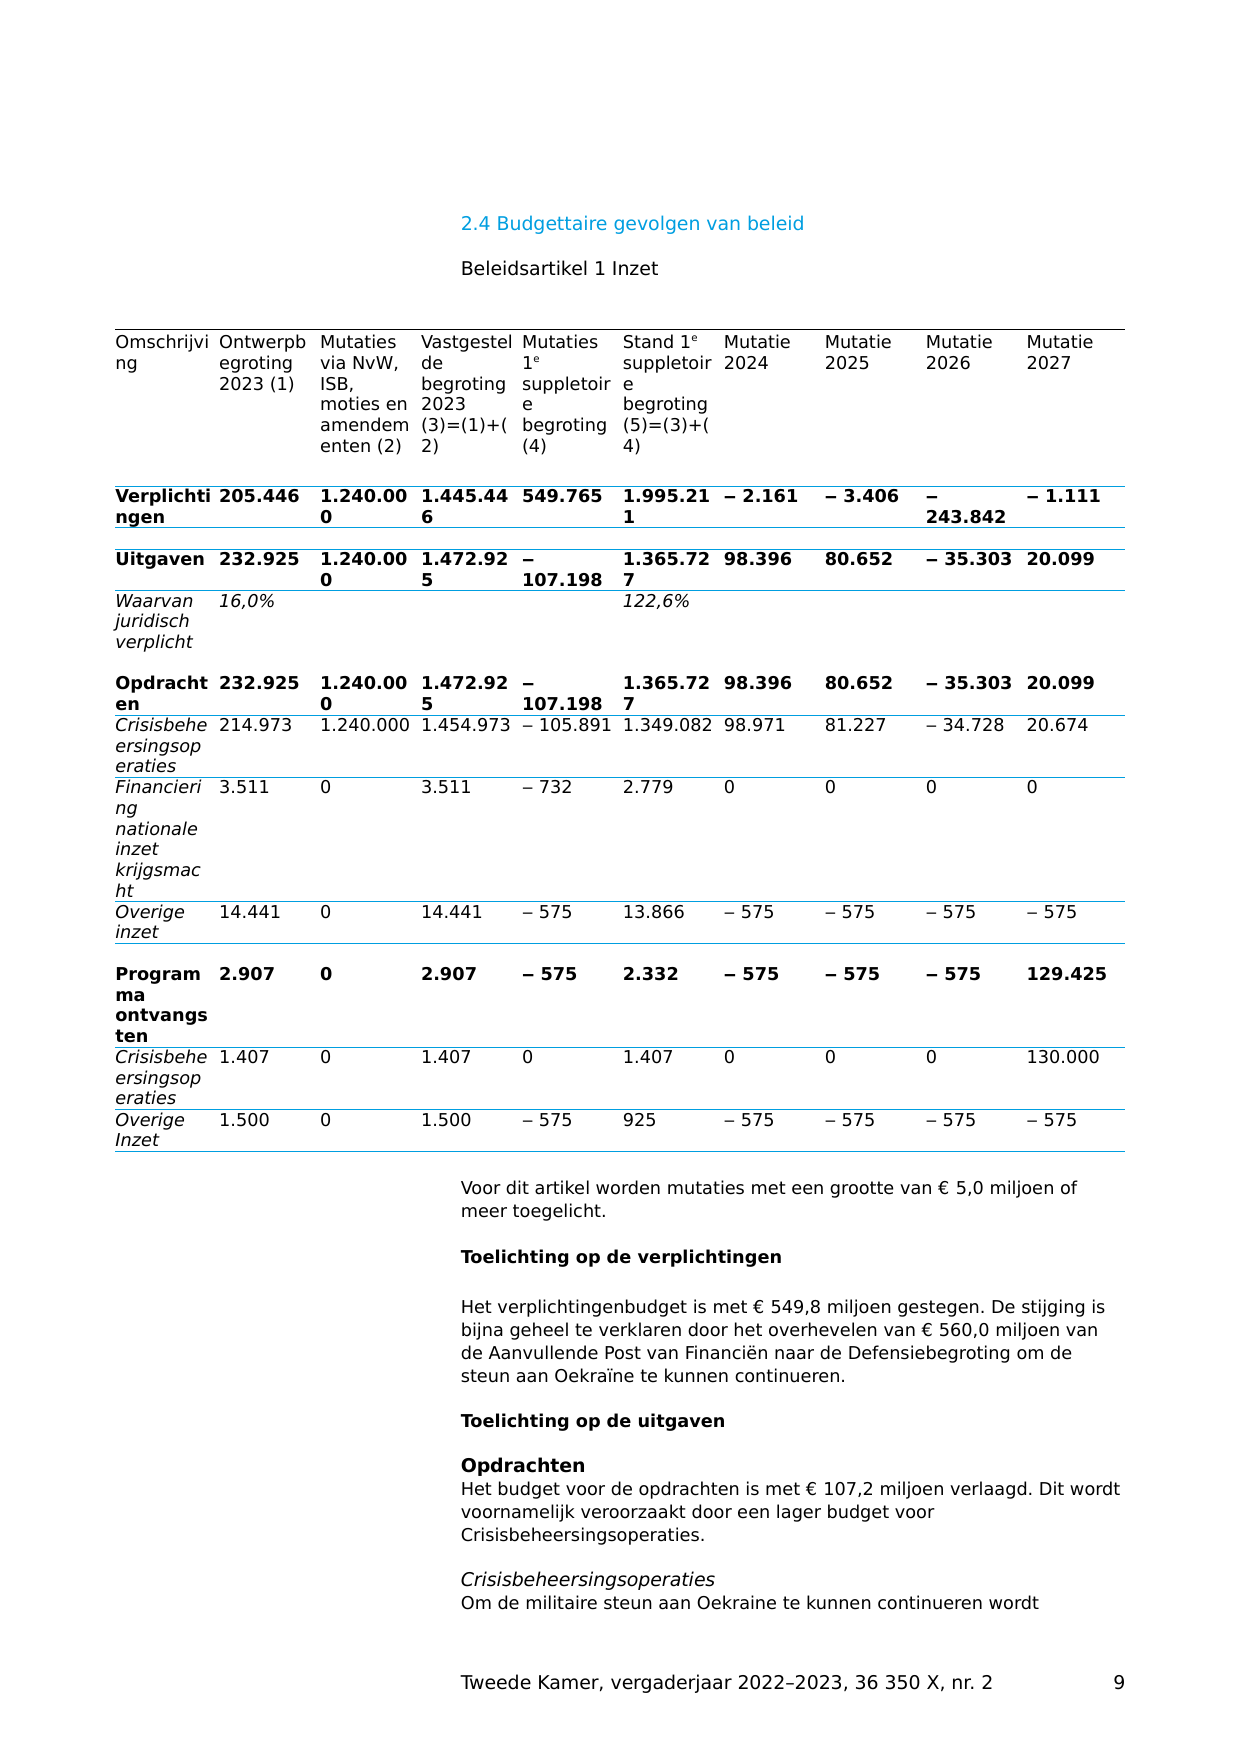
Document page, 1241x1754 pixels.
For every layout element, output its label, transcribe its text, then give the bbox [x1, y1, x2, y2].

table_cell [317, 944, 418, 964]
table_cell ‒ 35.303 [923, 673, 1023, 714]
table_cell 98.396 [721, 673, 822, 714]
table_cell 16,0% [216, 591, 317, 653]
table_cell [822, 653, 923, 673]
table_cell ‒ 575 [721, 902, 822, 943]
table_cell 0 [923, 1048, 1023, 1109]
table_cell [1024, 944, 1125, 964]
table_cell 2.332 [620, 964, 721, 1047]
table_cell 1.240.000 [317, 487, 418, 527]
table_cell 1.995.211 [620, 487, 721, 527]
text Crisisbeheersingsoperaties [461, 1569, 1125, 1591]
table_cell [519, 591, 620, 653]
table_cell Overige inzet [115, 902, 216, 943]
table_cell 3.511 [418, 778, 519, 901]
table_cell 232.925 [216, 550, 317, 590]
table_cell 98.971 [721, 716, 822, 777]
table_cell 80.652 [822, 673, 923, 714]
table_cell [115, 944, 216, 964]
table_cell 0 [1024, 778, 1125, 901]
table_cell 0 [923, 778, 1023, 901]
table_cell 1.365.727 [620, 550, 721, 590]
table_cell ‒ 575 [822, 902, 923, 943]
table_cell 20.099 [1024, 550, 1125, 590]
table_cell Vastgestelde begroting 2023 (3)=(1)+(2) [418, 330, 519, 459]
table_cell Uitgaven [115, 550, 216, 590]
table_cell [317, 653, 418, 673]
text Toelichting op de uitgaven [461, 1409, 1125, 1432]
table_cell ‒ 575 [923, 902, 1023, 943]
table_cell Crisisbeheersingsoperaties [115, 716, 216, 777]
table_cell [519, 944, 620, 964]
table_cell 0 [721, 778, 822, 901]
table_cell 1.365.727 [620, 673, 721, 714]
table_cell ‒ 575 [519, 902, 620, 943]
table_cell 80.652 [822, 550, 923, 590]
table_cell ‒ 34.728 [923, 716, 1023, 777]
table_cell ‒ 575 [1024, 1110, 1125, 1151]
table_cell [418, 528, 519, 548]
table_cell [822, 944, 923, 964]
table_cell 1.500 [418, 1110, 519, 1151]
table_cell Financiering nationale inzet krijgsmacht [115, 778, 216, 901]
table_cell ‒ 575 [519, 964, 620, 1047]
table_cell Mutatie 2024 [721, 330, 822, 459]
table_cell [822, 528, 923, 548]
table_cell 1.500 [216, 1110, 317, 1151]
table_cell 0 [317, 1110, 418, 1151]
table_cell 925 [620, 1110, 721, 1151]
table_cell Mutaties via NvW, ISB, moties en amendementen (2) [317, 330, 418, 459]
table_cell 1.240.000 [317, 550, 418, 590]
title 2.4 Budgettaire gevolgen van beleid [461, 213, 1125, 235]
table_cell [418, 591, 519, 653]
text Het verplichtingenbudget is met € 549,8 miljoen gestegen. De stijging is bijna geheel te verklaren door het overhevelen van € 560,0 miljoen van de Aanvullende Post van Financiën naar de Defensiebegroting om de steun aan Oekraïne te kunnen continueren. [461, 1295, 1125, 1387]
text Het budget voor de opdrachten is met € 107,2 miljoen verlaagd. Dit wordt voornamelijk veroorzaakt door een lager budget voor Crisisbeheersingsoperaties. [461, 1477, 1125, 1546]
table_cell 0 [317, 778, 418, 901]
title Beleidsartikel 1 Inzet [461, 258, 1125, 280]
table_cell ‒ 575 [519, 1110, 620, 1151]
table_cell 0 [317, 902, 418, 943]
table_cell 2.779 [620, 778, 721, 901]
text Om de militaire steun aan Oekraine te kunnen continueren wordt [461, 1591, 1125, 1614]
table_cell 1.407 [418, 1048, 519, 1109]
table_cell 3.511 [216, 778, 317, 901]
table_cell ‒ 243.842 [923, 487, 1023, 527]
table_cell Opdrachten [115, 673, 216, 714]
text Opdrachten [461, 1455, 1125, 1477]
table_cell 0 [317, 1048, 418, 1109]
table_cell ‒ 575 [923, 964, 1023, 1047]
table_cell [1024, 591, 1125, 653]
table_cell 214.973 [216, 716, 317, 777]
table_cell [418, 653, 519, 673]
table_cell 81.227 [822, 716, 923, 777]
table_cell Crisisbeheersingsoperaties [115, 1048, 216, 1109]
table_cell [115, 459, 1125, 486]
table_cell Waarvan juridisch verplicht [115, 591, 216, 653]
table_cell [721, 591, 822, 653]
text Toelichting op de verplichtingen [461, 1245, 1125, 1268]
table_cell 0 [822, 1048, 923, 1109]
table_header Tabel 1 Artikel 1 Inzet (bedragen x € 1.000) [115, 304, 1125, 329]
table_cell [216, 944, 317, 964]
table_cell 98.396 [721, 550, 822, 590]
table_cell [923, 528, 1023, 548]
table_cell [923, 653, 1023, 673]
table_cell ‒ 575 [721, 1110, 822, 1151]
table_cell ‒ 575 [721, 964, 822, 1047]
table_cell 1.472.925 [418, 550, 519, 590]
table_cell 205.446 [216, 487, 317, 527]
table_cell Mutatie 2026 [923, 330, 1023, 459]
table_cell 0 [519, 1048, 620, 1109]
table_cell [620, 528, 721, 548]
table_cell Ontwerpbegroting 2023 (1) [216, 330, 317, 459]
table_cell [216, 528, 317, 548]
table_cell ‒ 107.198 [519, 550, 620, 590]
table_cell [620, 653, 721, 673]
table_cell Omschrijving [115, 330, 216, 459]
table_cell 1.240.000 [317, 673, 418, 714]
table_cell 1.472.925 [418, 673, 519, 714]
table_cell ‒ 575 [923, 1110, 1023, 1151]
table_cell 20.099 [1024, 673, 1125, 714]
table_cell [923, 591, 1023, 653]
table_cell 1.445.446 [418, 487, 519, 527]
table_cell ‒ 107.198 [519, 673, 620, 714]
table_cell 0 [721, 1048, 822, 1109]
table_cell 1.407 [216, 1048, 317, 1109]
table_cell ‒ 3.406 [822, 487, 923, 527]
text Voor dit artikel worden mutaties met een grootte van € 5,0 miljoen of meer toegelicht. [461, 1176, 1125, 1222]
table_cell [317, 528, 418, 548]
table_cell Mutatie 2025 [822, 330, 923, 459]
table_cell [418, 944, 519, 964]
table_cell [519, 528, 620, 548]
table_cell 122,6% [620, 591, 721, 653]
table_cell [923, 944, 1023, 964]
table_cell ‒ 575 [822, 964, 923, 1047]
table_cell 2.907 [216, 964, 317, 1047]
table_cell 20.674 [1024, 716, 1125, 777]
table_cell 1.349.082 [620, 716, 721, 777]
table_cell [822, 591, 923, 653]
table_cell Programma ontvangsten [115, 964, 216, 1047]
table_cell [317, 591, 418, 653]
table_cell Verplichtingen [115, 487, 216, 527]
table_cell 130.000 [1024, 1048, 1125, 1109]
table_cell Mutatie 2027 [1024, 330, 1125, 459]
table_cell 232.925 [216, 673, 317, 714]
table_cell 1.240.000 [317, 716, 418, 777]
table_cell 13.866 [620, 902, 721, 943]
table_cell 0 [317, 964, 418, 1047]
table_cell [519, 653, 620, 673]
table_cell ‒ 35.303 [923, 550, 1023, 590]
table_cell [721, 944, 822, 964]
table_cell [721, 653, 822, 673]
table_cell 1.407 [620, 1048, 721, 1109]
table_cell 14.441 [216, 902, 317, 943]
table_cell Stand 1e suppletoire begroting (5)=(3)+(4) [620, 330, 721, 459]
table_cell ‒ 105.891 [519, 716, 620, 777]
table_cell [620, 944, 721, 964]
table_cell [216, 653, 317, 673]
table_cell 549.765 [519, 487, 620, 527]
table_cell ‒ 1.111 [1024, 487, 1125, 527]
table_cell 14.441 [418, 902, 519, 943]
table_cell [721, 528, 822, 548]
table_cell 129.425 [1024, 964, 1125, 1047]
table_cell [115, 528, 216, 548]
table_cell 0 [822, 778, 923, 901]
table_cell [1024, 653, 1125, 673]
table_cell 2.907 [418, 964, 519, 1047]
table_cell Mutaties 1e suppletoire begroting (4) [519, 330, 620, 459]
table_cell ‒ 732 [519, 778, 620, 901]
table_cell 1.454.973 [418, 716, 519, 777]
table_cell ‒ 575 [822, 1110, 923, 1151]
table_cell ‒ 575 [1024, 902, 1125, 943]
table_cell ‒ 2.161 [721, 487, 822, 527]
table_cell Overige Inzet [115, 1110, 216, 1151]
table_cell [1024, 528, 1125, 548]
table_cell [115, 653, 216, 673]
